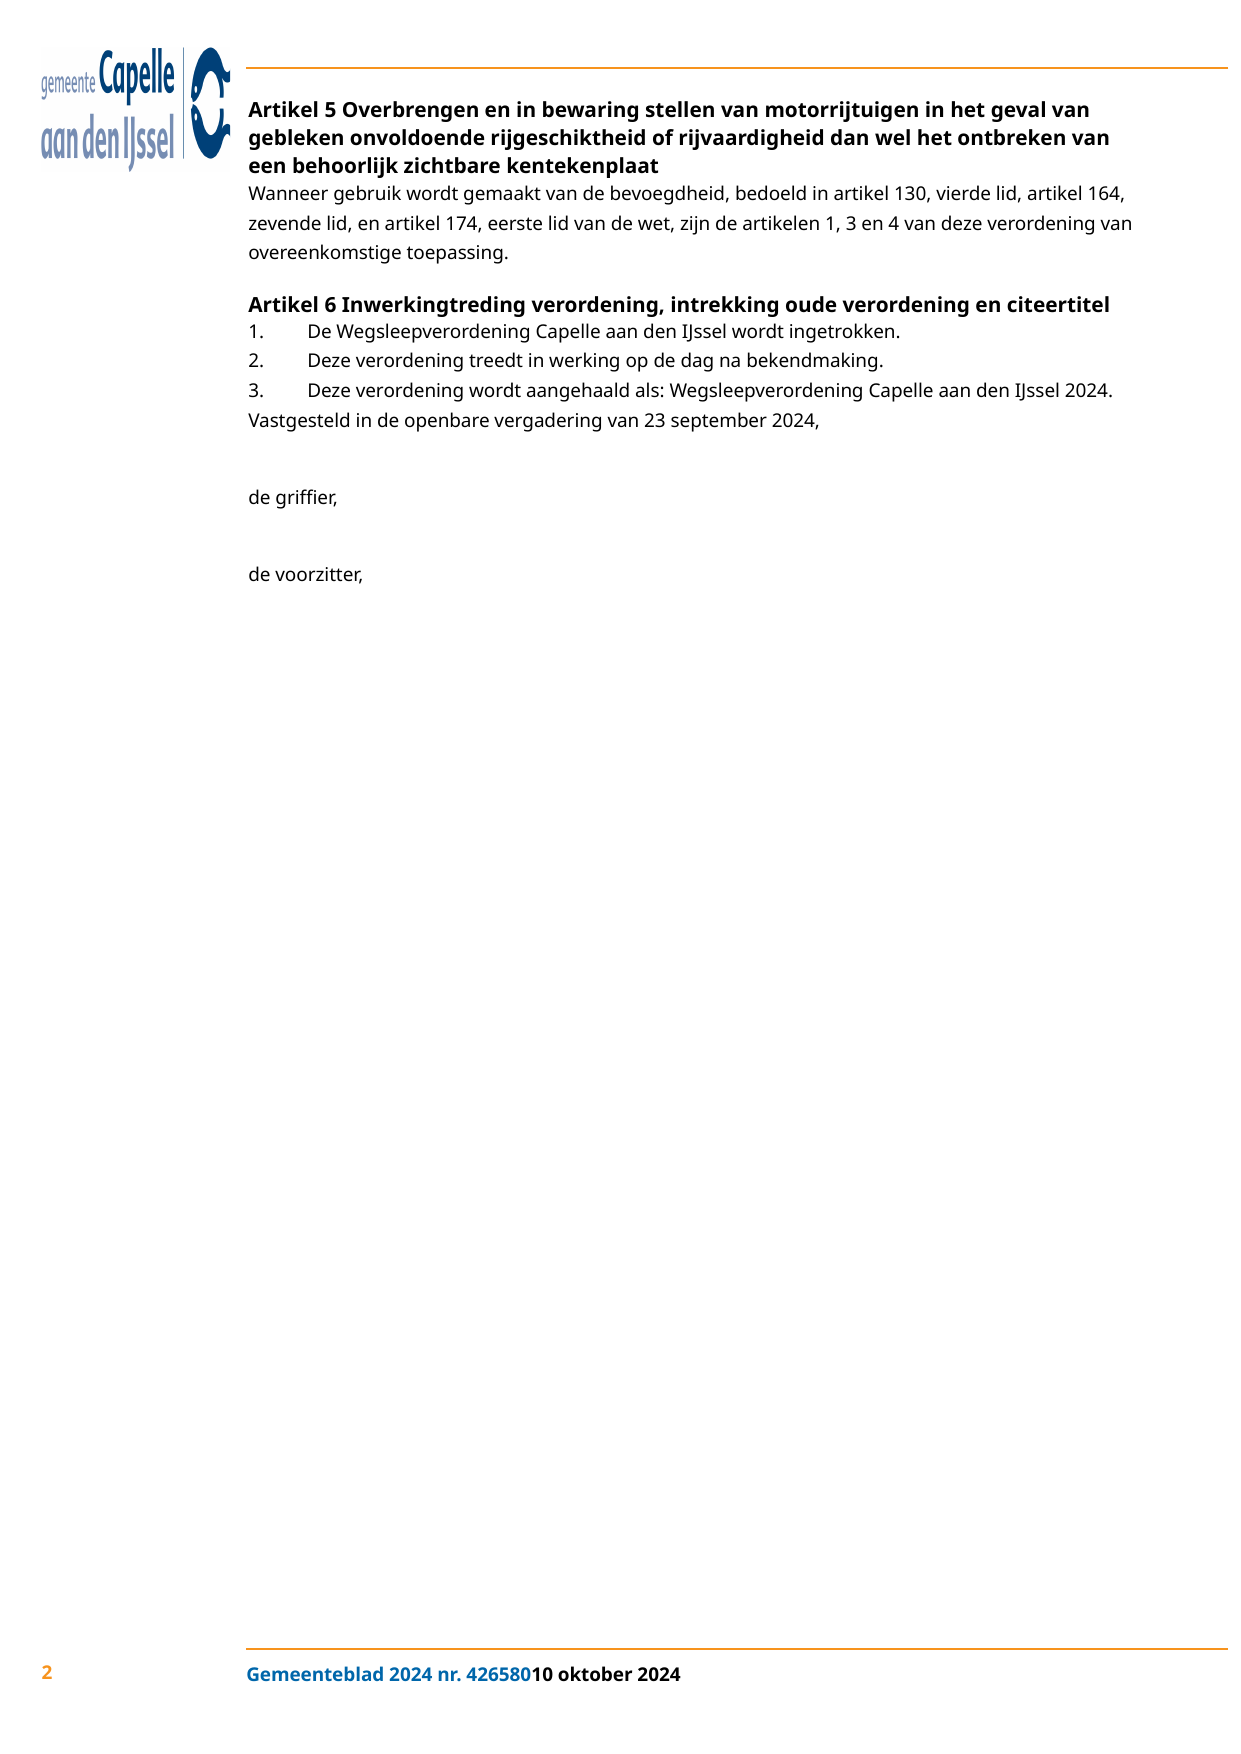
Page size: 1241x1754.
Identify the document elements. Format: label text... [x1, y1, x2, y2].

picture [41, 47, 231, 172]
list De Wegsleepverordening Capelle aan den IJssel wordt ingetrokken. [248, 318, 1152, 344]
list Deze verordening treedt in werking op de dag na bekendmaking. [248, 348, 1152, 373]
list Deze verordening wordt aangehaald als: Wegsleepverordening Capelle aan den IJssel 2024. [248, 377, 1152, 403]
text Wanneer gebruik wordt gemaakt van de bevoegdheid, bedoeld in artikel 130, vierde lid, artikel 164, zevende lid, en artikel 174, eerste lid van de wet, zijn de artikelen 1, 3 en 4 van deze verordening van overeenkomstige toepassing. [248, 180, 1152, 265]
text Artikel 6 Inwerkingtreding verordening, intrekking oude verordening en citeertitel [248, 290, 1152, 318]
text Vastgesteld in de openbare vergadering van 23 september 2024, [248, 407, 1152, 433]
text de voorzitter, [248, 561, 1152, 587]
text Artikel 5 Overbrengen en in bewaring stellen van motorrijtuigen in het geval van gebleken onvoldoende rijgeschiktheid of rijvaardigheid dan wel het ontbreken van een behoorlijk zichtbare kentekenplaat [248, 95, 1152, 180]
text de griffier, [248, 484, 1152, 510]
